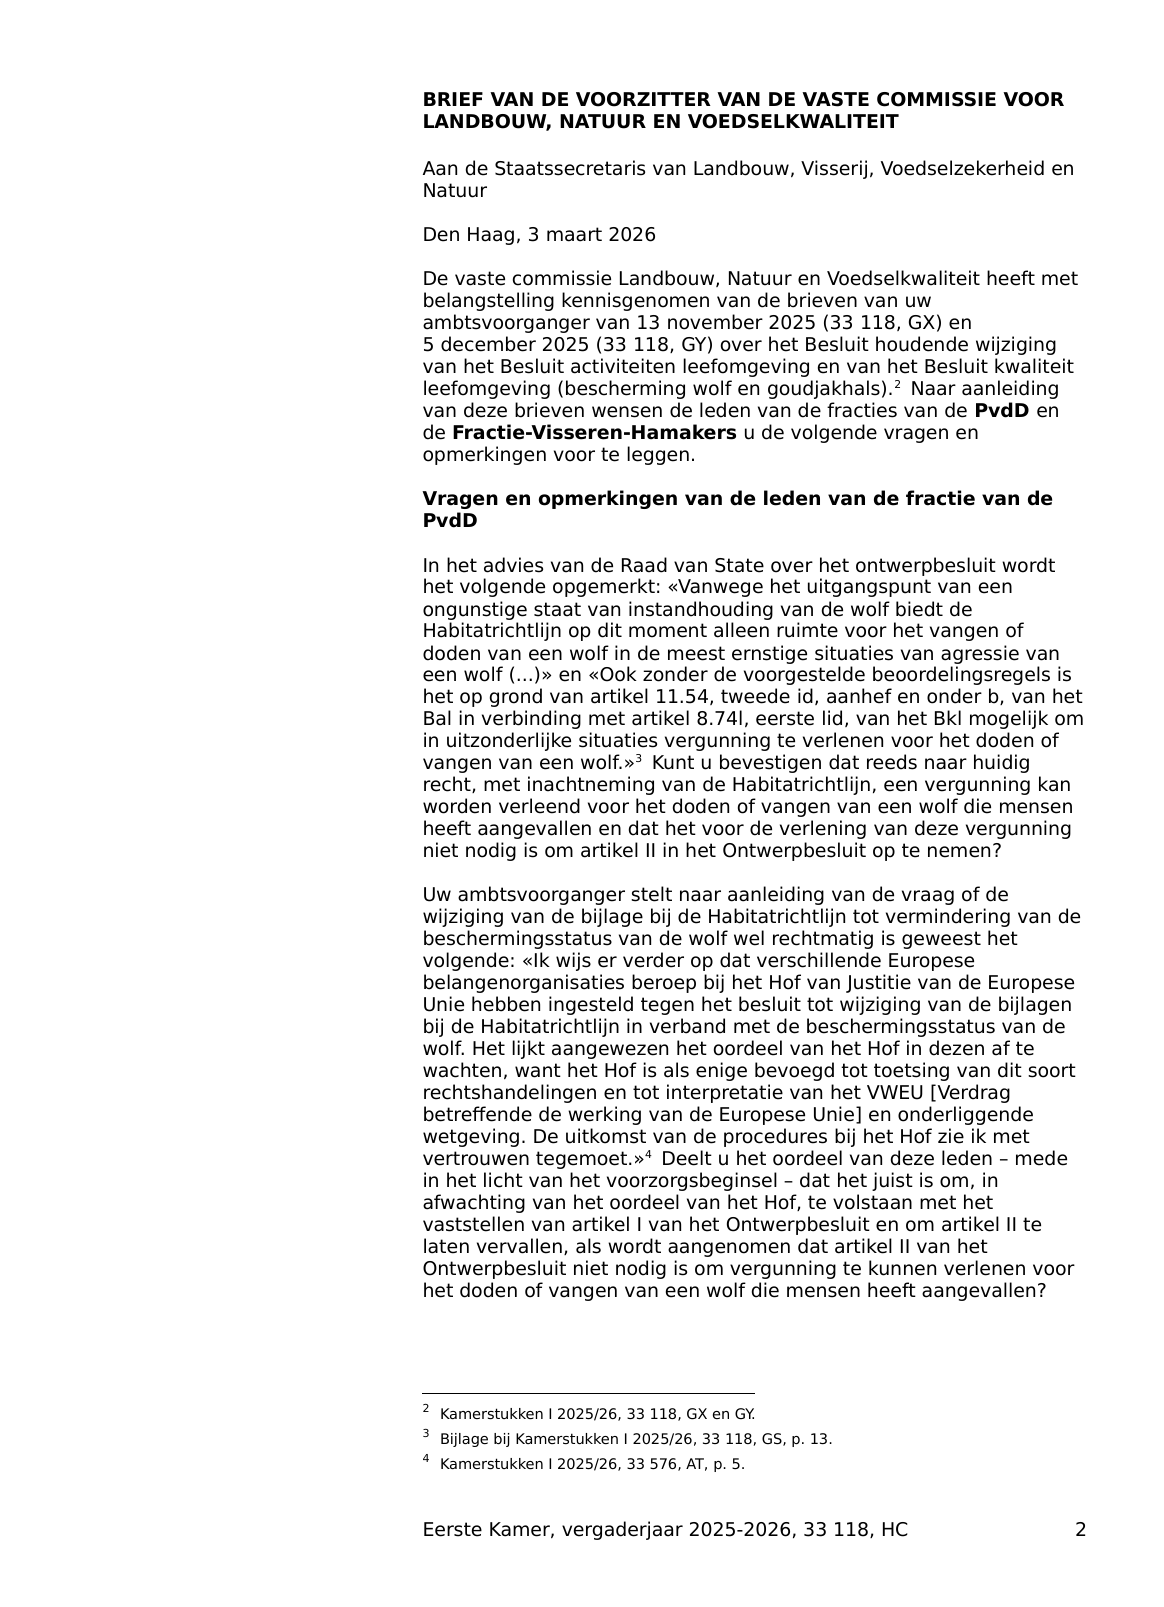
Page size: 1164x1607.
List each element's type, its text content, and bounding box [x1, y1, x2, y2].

subtitle Vragen en opmerkingen van de leden van de fractie van de PvdD [422, 488, 1087, 532]
text Kamerstukken I 2025/26, 33 576, AT, p. 5. [422, 1452, 1087, 1474]
subtitle BRIEF VAN DE VOORZITTER VAN DE VASTE COMMISSIE VOOR LANDBOUW, NATUUR EN VOEDSELKWALITEIT [422, 89, 1087, 133]
text De vaste commissie Landbouw, Natuur en Voedselkwaliteit heeft met belangstelling kennisgenomen van de brieven van uw ambtsvoorganger van 13 november 2025 (33 118, GX) en 5 december 2025 (33 118, GY) over het Besluit houdende wijziging van het Besluit activiteiten leefomgeving en van het Besluit kwaliteit leefomgeving (bescherming wolf en goudjakhals). Naar aanleiding van deze brieven wensen de leden van de fracties van de PvdD en de Fractie-Visseren-Hamakers u de volgende vragen en opmerkingen voor te leggen. [422, 268, 1087, 466]
text Uw ambtsvoorganger stelt naar aanleiding van de vraag of de wijziging van de bijlage bij de Habitatrichtlijn tot vermindering van de beschermingsstatus van de wolf wel rechtmatig is geweest het volgende: «Ik wijs er verder op dat verschillende Europese belangenorganisaties beroep bij het Hof van Justitie van de Europese Unie hebben ingesteld tegen het besluit tot wijziging van de bijlagen bij de Habitatrichtlijn in verband met de beschermingsstatus van de wolf. Het lijkt aangewezen het oordeel van het Hof in dezen af te wachten, want het Hof is als enige bevoegd tot toetsing van dit soort rechtshandelingen en tot interpretatie van het VWEU [Verdrag betreffende de werking van de Europese Unie] en onderliggende wetgeving. De uitkomst van de procedures bij het Hof zie ik met vertrouwen tegemoet.» Deelt u het oordeel van deze leden – mede in het licht van het voorzorgsbeginsel – dat het juist is om, in afwachting van het oordeel van het Hof, te volstaan met het vaststellen van artikel I van het Ontwerpbesluit en om artikel II te laten vervallen, als wordt aangenomen dat artikel II van het Ontwerpbesluit niet nodig is om vergunning te kunnen verlenen voor het doden of vangen van een wolf die mensen heeft aangevallen? [422, 884, 1087, 1302]
text Bijlage bij Kamerstukken I 2025/26, 33 118, GS, p. 13. [422, 1427, 1087, 1449]
text Kamerstukken I 2025/26, 33 118, GX en GY. [422, 1402, 1087, 1424]
text In het advies van de Raad van State over het ontwerpbesluit wordt het volgende opgemerkt: «Vanwege het uitgangspunt van een ongunstige staat van instandhouding van de wolf biedt de Habitatrichtlijn op dit moment alleen ruimte voor het vangen of doden van een wolf in de meest ernstige situaties van agressie van een wolf (...)» en «Ook zonder de voorgestelde beoordelingsregels is het op grond van artikel 11.54, tweede id, aanhef en onder b, van het Bal in verbinding met artikel 8.74l, eerste lid, van het Bkl mogelijk om in uitzonderlijke situaties vergunning te verlenen voor het doden of vangen van een wolf.» Kunt u bevestigen dat reeds naar huidig recht, met inachtneming van de Habitatrichtlijn, een vergunning kan worden verleend voor het doden of vangen van een wolf die mensen heeft aangevallen en dat het voor de verlening van deze vergunning niet nodig is om artikel II in het Ontwerpbesluit op te nemen? [422, 554, 1087, 862]
text Aan de Staatssecretaris van Landbouw, Visserij, Voedselzekerheid en Natuur [422, 158, 1087, 202]
text Den Haag, 3 maart 2026 [422, 224, 1087, 246]
